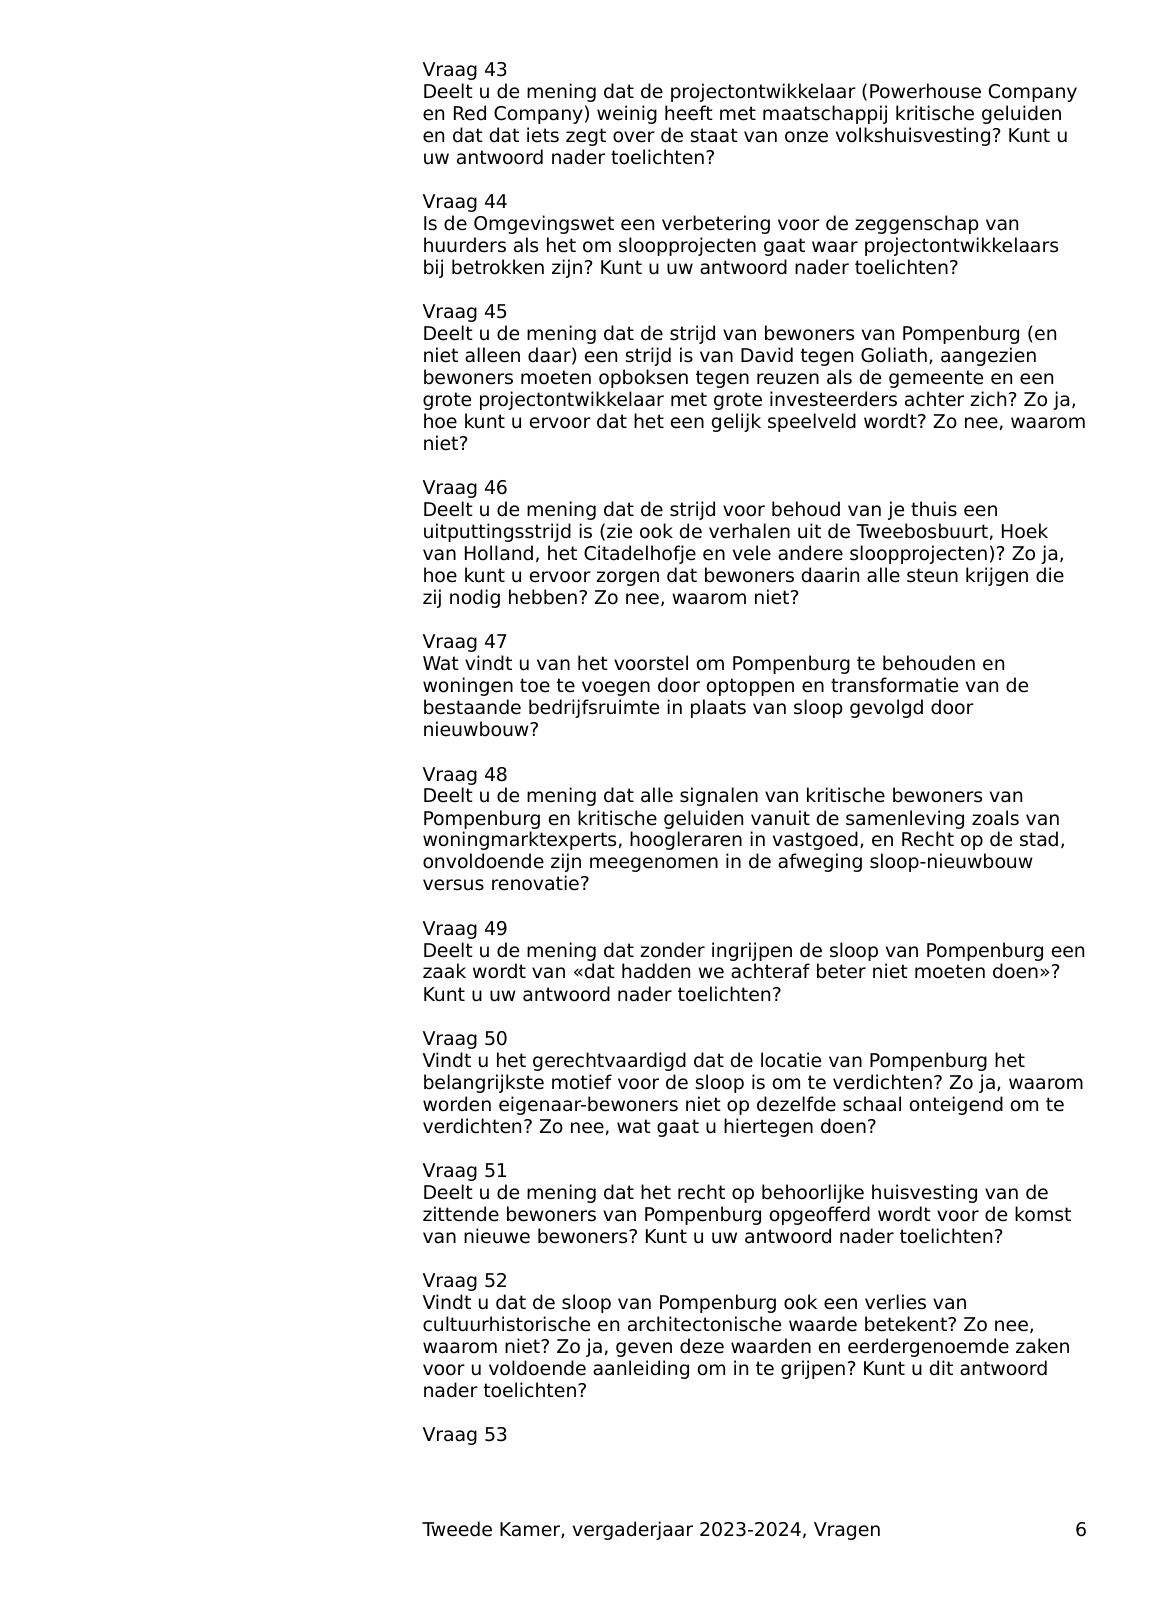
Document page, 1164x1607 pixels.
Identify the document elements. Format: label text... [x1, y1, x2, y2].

text Deelt u de mening dat de projectontwikkelaar (Powerhouse Company en Red Company) weinig heeft met maatschappij kritische geluiden en dat dat iets zegt over de staat van onze volkshuisvesting? Kunt u uw antwoord nader toelichten? [422, 81, 1087, 169]
text Vindt u het gerechtvaardigd dat de locatie van Pompenburg het belangrijkste motief voor de sloop is om te verdichten? Zo ja, waarom worden eigenaar-bewoners niet op dezelfde schaal onteigend om te verdichten? Zo nee, wat gaat u hiertegen doen? [422, 1049, 1087, 1137]
text Wat vindt u van het voorstel om Pompenburg te behouden en woningen toe te voegen door optoppen en transformatie van de bestaande bedrijfsruimte in plaats van sloop gevolgd door nieuwbouw? [422, 653, 1087, 741]
text Vraag 43 [422, 59, 1087, 81]
text Deelt u de mening dat alle signalen van kritische bewoners van Pompenburg en kritische geluiden vanuit de samenleving zoals van woningmarktexperts, hoogleraren in vastgoed, en Recht op de stad, onvoldoende zijn meegenomen in de afweging sloop-nieuwbouw versus renovatie? [422, 785, 1087, 895]
text Vraag 50 [422, 1028, 1087, 1049]
text Vindt u dat de sloop van Pompenburg ook een verlies van cultuurhistorische en architectonische waarde betekent? Zo nee, waarom niet? Zo ja, geven deze waarden en eerdergenoemde zaken voor u voldoende aanleiding om in te grijpen? Kunt u dit antwoord nader toelichten? [422, 1292, 1087, 1402]
text Vraag 47 [422, 631, 1087, 653]
text Deelt u de mening dat zonder ingrijpen de sloop van Pompenburg een zaak wordt van «dat hadden we achteraf beter niet moeten doen»? Kunt u uw antwoord nader toelichten? [422, 939, 1087, 1005]
text Vraag 49 [422, 917, 1087, 939]
text Vraag 46 [422, 477, 1087, 499]
text Is de Omgevingswet een verbetering voor de zeggenschap van huurders als het om sloopprojecten gaat waar projectontwikkelaars bij betrokken zijn? Kunt u uw antwoord nader toelichten? [422, 213, 1087, 279]
text Vraag 48 [422, 763, 1087, 785]
text Vraag 44 [422, 191, 1087, 213]
text Vraag 51 [422, 1160, 1087, 1182]
text Deelt u de mening dat de strijd voor behoud van je thuis een uitputtingsstrijd is (zie ook de verhalen uit de Tweebosbuurt, Hoek van Holland, het Citadelhofje en vele andere sloopprojecten)? Zo ja, hoe kunt u ervoor zorgen dat bewoners daarin alle steun krijgen die zij nodig hebben? Zo nee, waarom niet? [422, 499, 1087, 609]
text Vraag 52 [422, 1270, 1087, 1292]
text Deelt u de mening dat de strijd van bewoners van Pompenburg (en niet alleen daar) een strijd is van David tegen Goliath, aangezien bewoners moeten opboksen tegen reuzen als de gemeente en een grote projectontwikkelaar met grote investeerders achter zich? Zo ja, hoe kunt u ervoor dat het een gelijk speelveld wordt? Zo nee, waarom niet? [422, 323, 1087, 455]
text Vraag 45 [422, 301, 1087, 323]
text Deelt u de mening dat het recht op behoorlijke huisvesting van de zittende bewoners van Pompenburg opgeofferd wordt voor de komst van nieuwe bewoners? Kunt u uw antwoord nader toelichten? [422, 1182, 1087, 1248]
text Vraag 53 [422, 1424, 1087, 1446]
